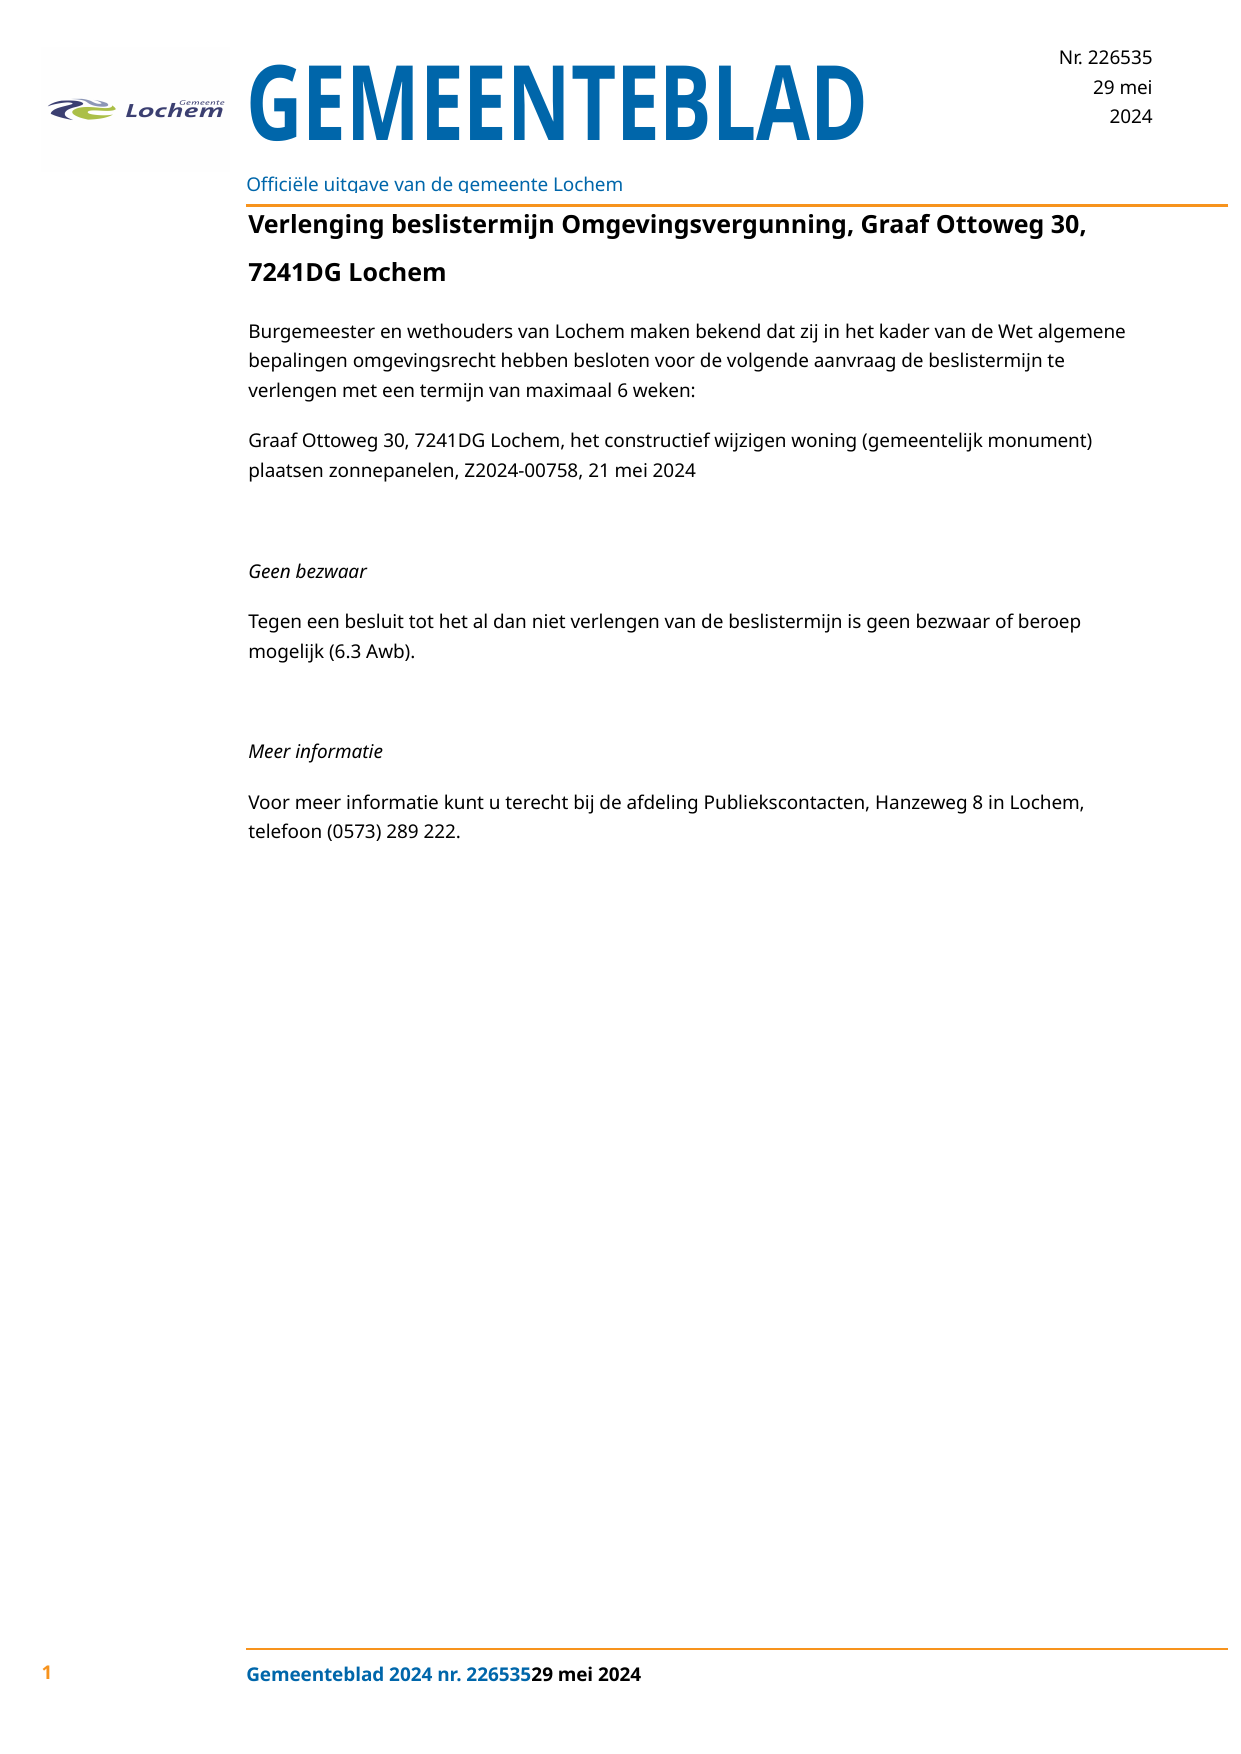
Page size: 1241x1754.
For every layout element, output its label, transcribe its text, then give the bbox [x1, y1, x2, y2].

text Voor meer informatie kunt u terecht bij de afdeling Publiekscontacten, Hanzeweg 8 in Lochem, telefoon (0573) 289 222. [248, 789, 1152, 844]
text Tegen een besluit tot het al dan niet verlengen van de beslistermijn is geen bezwaar of beroep mogelijk (6.3 Awb). [248, 608, 1152, 664]
picture [41, 47, 231, 172]
text Verlenging beslistermijn Omgevingsvergunning, Graaf Ottoweg 30, 7241DG Lochem [248, 207, 1152, 288]
text Graaf Ottoweg 30, 7241DG Lochem, het constructief wijzigen woning (gemeentelijk monument) plaatsen zonnepanelen, Z2024-00758, 21 mei 2024 [248, 427, 1152, 483]
text Geen bezwaar [248, 558, 1152, 584]
text Meer informatie [248, 739, 1152, 764]
text Burgemeester en wethouders van Lochem maken bekend dat zij in het kader van de Wet algemene bepalingen omgevingsrecht hebben besloten voor de volgende aanvraag de beslistermijn te verlengen met een termijn van maximaal 6 weken: [248, 318, 1152, 403]
